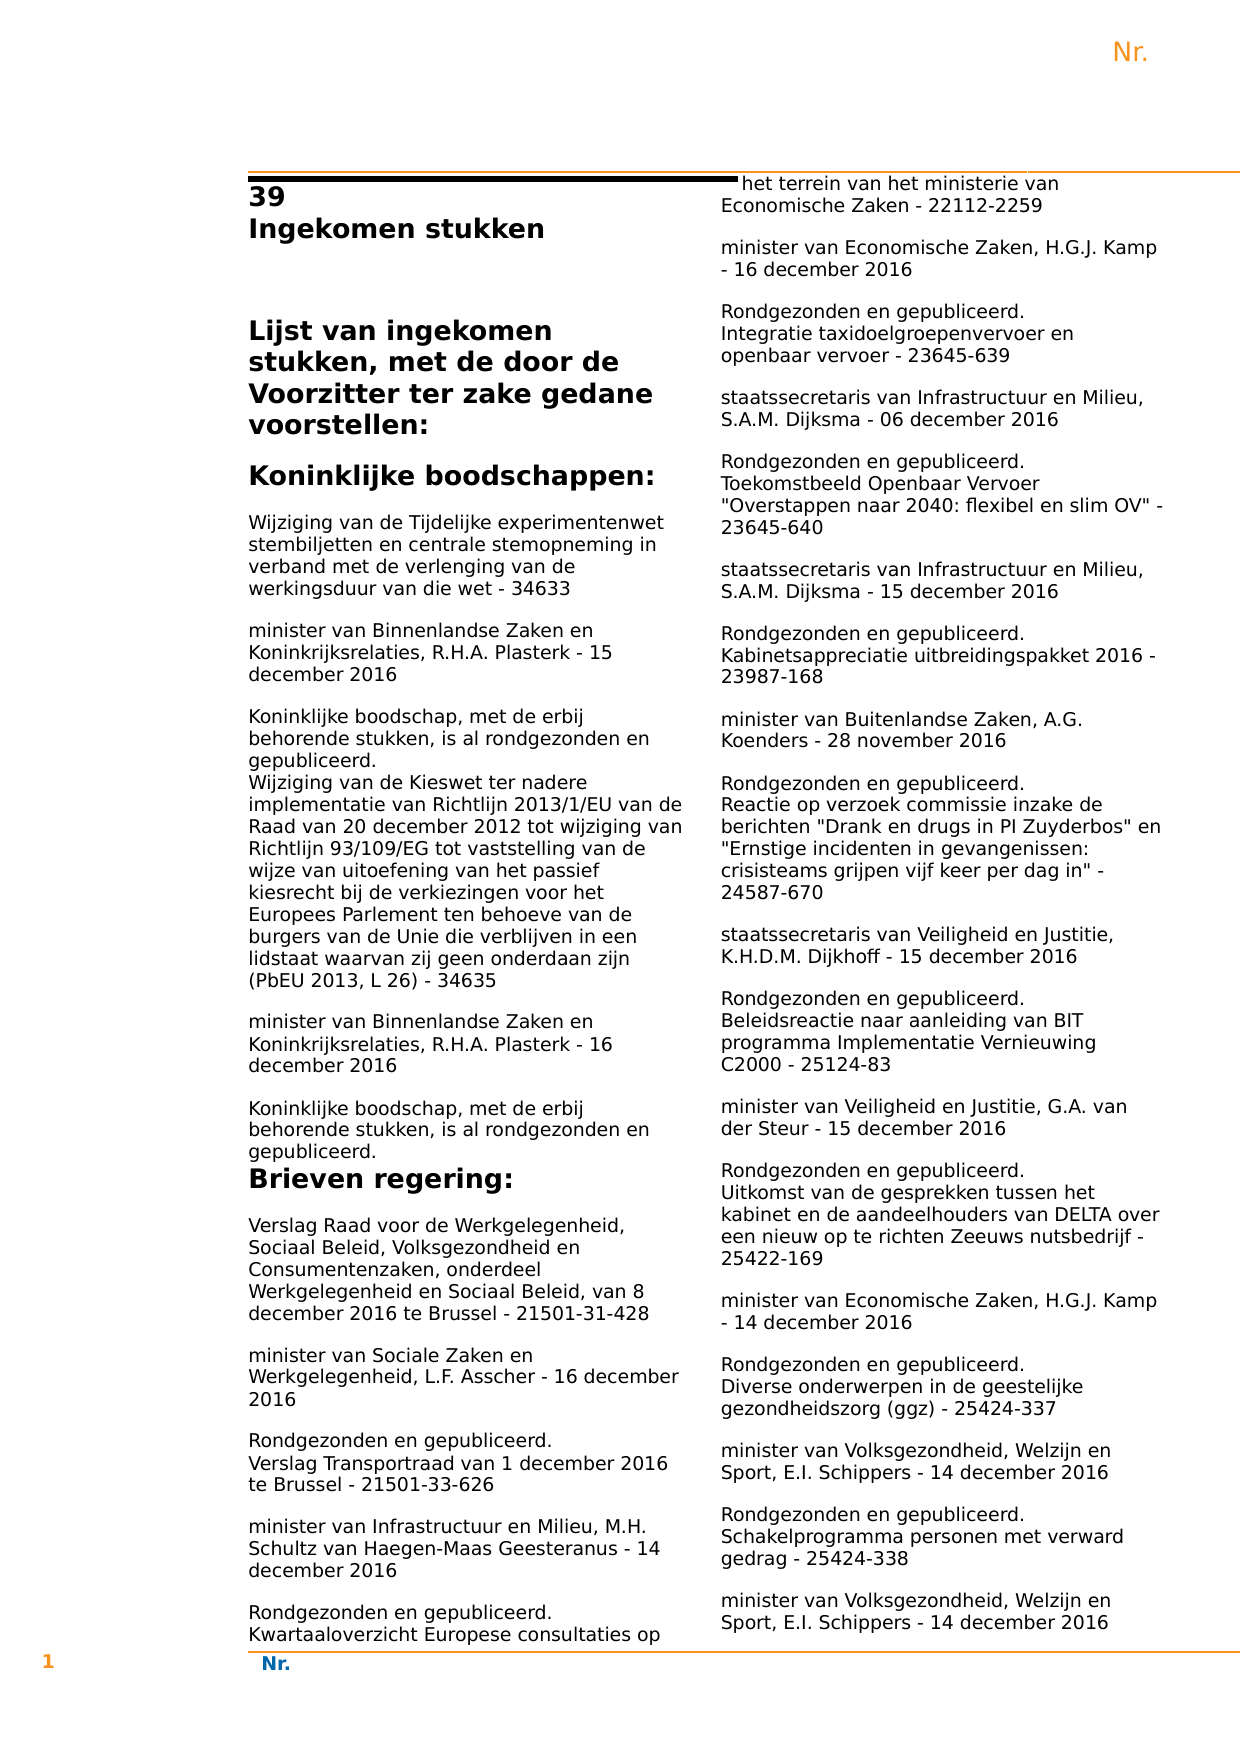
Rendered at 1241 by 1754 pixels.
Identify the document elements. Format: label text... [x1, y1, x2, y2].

text Rondgezonden en gepubliceerd. [721, 451, 1163, 473]
text het terrein van het ministerie van Economische Zaken - 22112-2259 [721, 173, 1163, 217]
text minister van Economische Zaken, H.G.J. Kamp - 16 december 2016 [721, 237, 1163, 281]
text Integratie taxidoelgroepenvervoer en openbaar vervoer - 23645-639 [721, 323, 1163, 367]
text Schakelprogramma personen met verward gedrag - 25424-338 [721, 1526, 1163, 1570]
text Verslag Raad voor de Werkgelegenheid, Sociaal Beleid, Volksgezondheid en Consumentenzaken, onderdeel Werkgelegenheid en Sociaal Beleid, van 8 december 2016 te Brussel - 21501-31-428 [248, 1214, 691, 1324]
title Koninklijke boodschappen: [248, 461, 691, 492]
text Rondgezonden en gepubliceerd. [721, 988, 1163, 1010]
text Diverse onderwerpen in de geestelijke gezondheidszorg (ggz) - 25424-337 [721, 1376, 1163, 1420]
text minister van Volksgezondheid, Welzijn en Sport, E.I. Schippers - 14 december 2016 [721, 1590, 1163, 1634]
text staatssecretaris van Infrastructuur en Milieu, S.A.M. Dijksma - 06 december 2016 [721, 387, 1163, 431]
text Wijziging van de Kieswet ter nadere implementatie van Richtlijn 2013/1/EU van de Raad van 20 december 2012 tot wijziging van Richtlijn 93/109/EG tot vaststelling van de wijze van uitoefening van het passief kiesrecht bij de verkiezingen voor het Europees Parlement ten behoeve van de burgers van de Unie die verblijven in een lidstaat waarvan zij geen onderdaan zijn (PbEU 2013, L 26) - 34635 [248, 772, 691, 991]
text Rondgezonden en gepubliceerd. [248, 1602, 691, 1624]
title Brieven regering: [248, 1163, 691, 1194]
text Verslag Transportraad van 1 december 2016 te Brussel - 21501-33-626 [248, 1452, 691, 1496]
text minister van Binnenlandse Zaken en Koninkrijksrelaties, R.H.A. Plasterk - 15 december 2016 [248, 620, 691, 686]
text staatssecretaris van Infrastructuur en Milieu, S.A.M. Dijksma - 15 december 2016 [721, 558, 1163, 602]
text Rondgezonden en gepubliceerd. [721, 622, 1163, 644]
text minister van Sociale Zaken en Werkgelegenheid, L.F. Asscher - 16 december 2016 [248, 1344, 691, 1410]
text minister van Volksgezondheid, Welzijn en Sport, E.I. Schippers - 14 december 2016 [721, 1440, 1163, 1484]
text staatssecretaris van Veiligheid en Justitie, K.H.D.M. Dijkhoff - 15 december 2016 [721, 924, 1163, 968]
text Beleidsreactie naar aanleiding van BIT programma Implementatie Vernieuwing C2000 - 25124-83 [721, 1010, 1163, 1076]
text Rondgezonden en gepubliceerd. [721, 301, 1163, 323]
text Rondgezonden en gepubliceerd. [721, 1354, 1163, 1376]
text minister van Economische Zaken, H.G.J. Kamp - 14 december 2016 [721, 1290, 1163, 1334]
text minister van Veiligheid en Justitie, G.A. van der Steur - 15 december 2016 [721, 1096, 1163, 1140]
text minister van Infrastructuur en Milieu, M.H. Schultz van Haegen-Maas Geesteranus - 14 december 2016 [248, 1516, 691, 1582]
text Reactie op verzoek commissie inzake de berichten "Drank en drugs in PI Zuyderbos" en "Ernstige incidenten in gevangenissen: crisisteams grijpen vijf keer per dag in" - 24587-670 [721, 794, 1163, 904]
title Lijst van ingekomen stukken, met de door de Voorzitter ter zake gedane voorstellen: [248, 316, 691, 441]
text minister van Buitenlandse Zaken, A.G. Koenders - 28 november 2016 [721, 708, 1163, 752]
text Kabinetsappreciatie uitbreidingspakket 2016 - 23987-168 [721, 644, 1163, 688]
text Kwartaaloverzicht Europese consultaties op [248, 1624, 691, 1646]
text Koninklijke boodschap, met de erbij behorende stukken, is al rondgezonden en gepubliceerd. [248, 706, 691, 772]
text Rondgezonden en gepubliceerd. [248, 1430, 691, 1452]
text Koninklijke boodschap, met de erbij behorende stukken, is al rondgezonden en gepubliceerd. [248, 1097, 691, 1163]
title 39 Ingekomen stukken [248, 182, 691, 244]
text Rondgezonden en gepubliceerd. [721, 1160, 1163, 1182]
text Uitkomst van de gesprekken tussen het kabinet en de aandeelhouders van DELTA over een nieuw op te richten Zeeuws nutsbedrijf - 25422-169 [721, 1182, 1163, 1270]
text minister van Binnenlandse Zaken en Koninkrijksrelaties, R.H.A. Plasterk - 16 december 2016 [248, 1011, 691, 1077]
text Rondgezonden en gepubliceerd. [721, 1504, 1163, 1526]
text Wijziging van de Tijdelijke experimentenwet stembiljetten en centrale stemopneming in verband met de verlenging van de werkingsduur van die wet - 34633 [248, 512, 691, 600]
text Toekomstbeeld Openbaar Vervoer "Overstappen naar 2040: flexibel en slim OV" - 23645-640 [721, 473, 1163, 538]
text Rondgezonden en gepubliceerd. [721, 772, 1163, 794]
